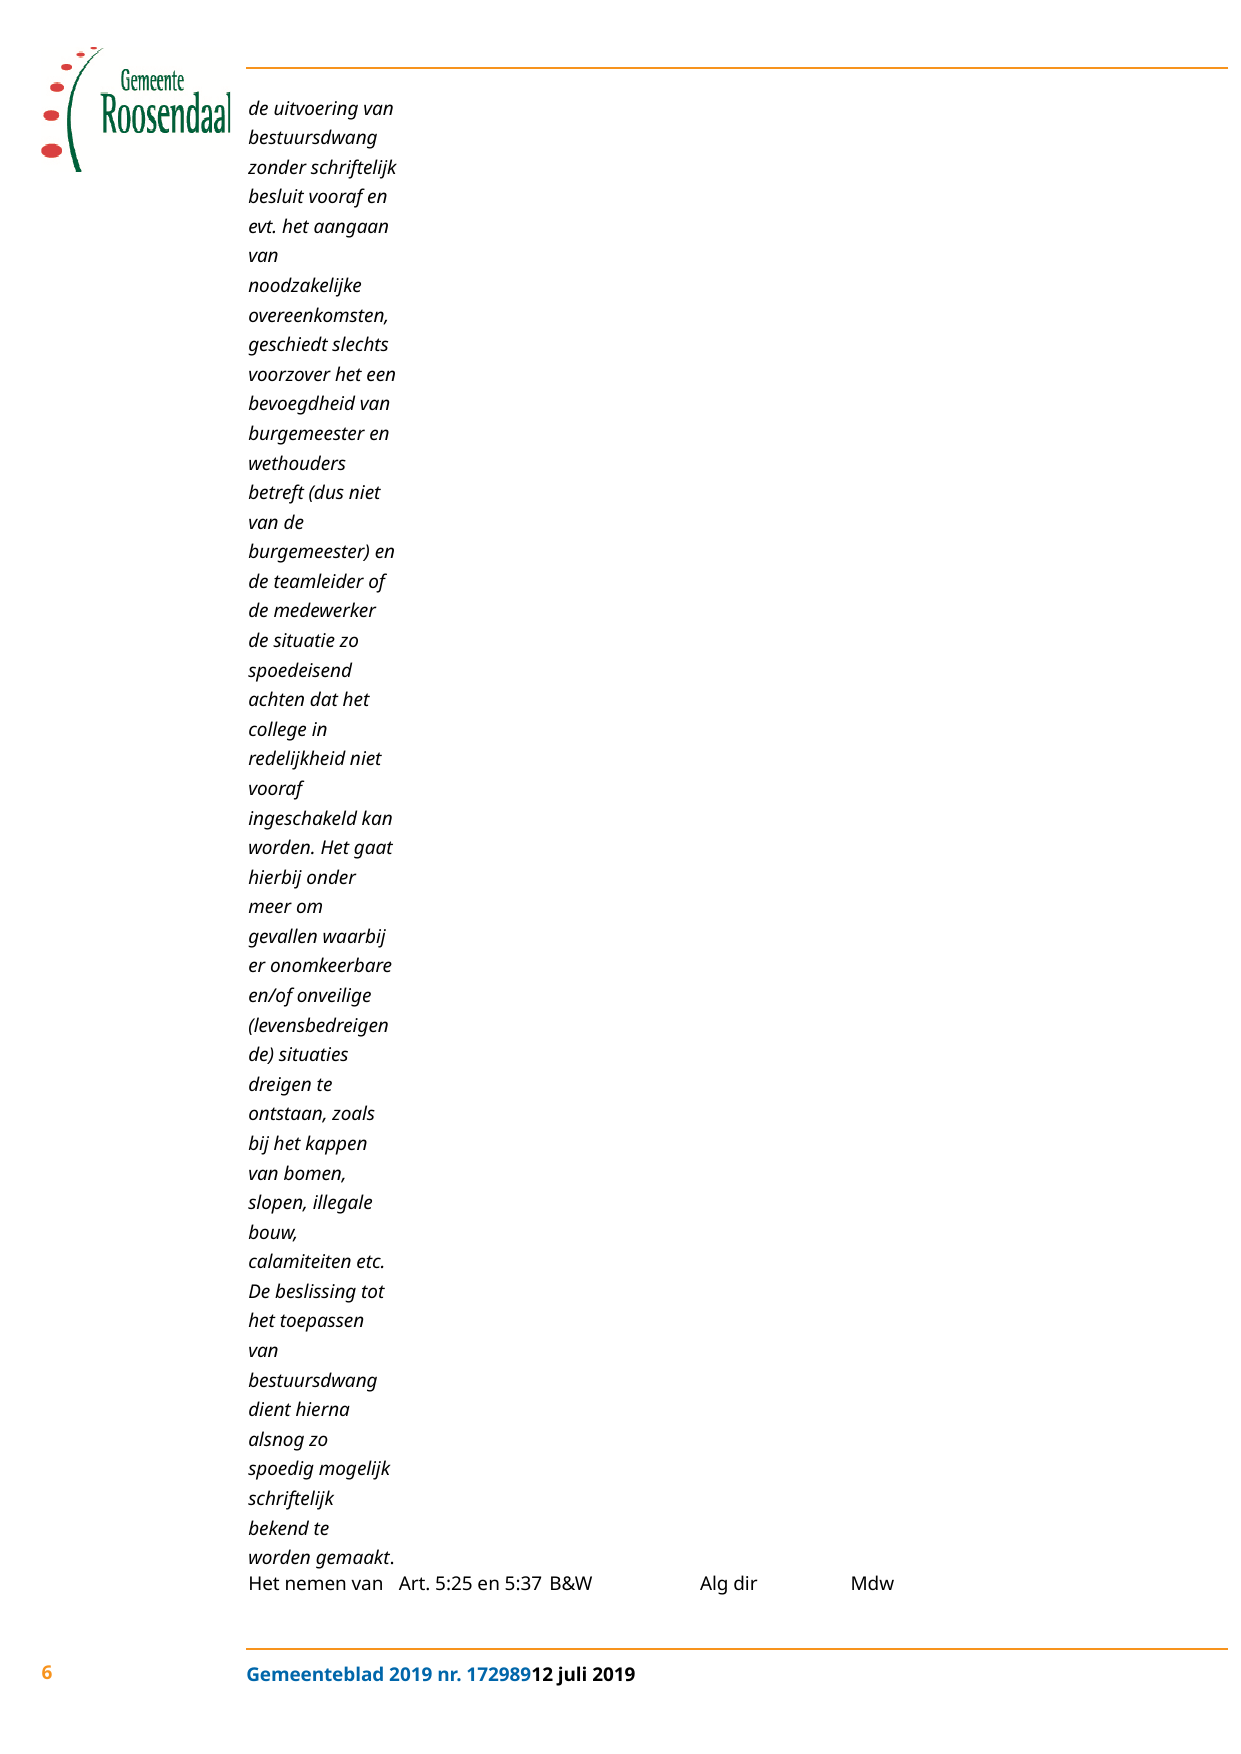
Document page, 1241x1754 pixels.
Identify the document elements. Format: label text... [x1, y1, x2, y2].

table_cell Mdw [850, 1570, 1001, 1596]
table_cell Het nemen van [248, 1570, 398, 1596]
table_cell [1001, 95, 1152, 1570]
table_cell [1001, 1570, 1152, 1596]
table_cell Alg dir [700, 1570, 850, 1596]
picture [41, 47, 231, 172]
table_cell de uitvoering van bestuursdwang zonder schriftelijk besluit vooraf en evt. het aangaan van noodzakelijke overeenkomsten, geschiedt slechts voorzover het een bevoegdheid van burgemeester en wethouders betreft (dus niet van de burgemeester) en de teamleider of de medewerker de situatie zo spoedeisend achten dat het college in redelijkheid niet vooraf ingeschakeld kan worden. Het gaat hierbij onder meer om gevallen waarbij er onomkeerbare en/of onveilige (levensbedreigende) situaties dreigen te ontstaan, zoals bij het kappen van bomen, slopen, illegale bouw, calamiteiten etc. De beslissing tot het toepassen van bestuursdwang dient hierna alsnog zo spoedig mogelijk schriftelijk bekend te worden gemaakt. [248, 95, 398, 1570]
table_cell Art. 5:25 en 5:37 [399, 1570, 549, 1596]
table_cell B&W [549, 1570, 700, 1596]
table_cell [850, 95, 1001, 1570]
table_cell [700, 95, 850, 1570]
table_cell [399, 95, 549, 1570]
table_cell [549, 95, 700, 1570]
